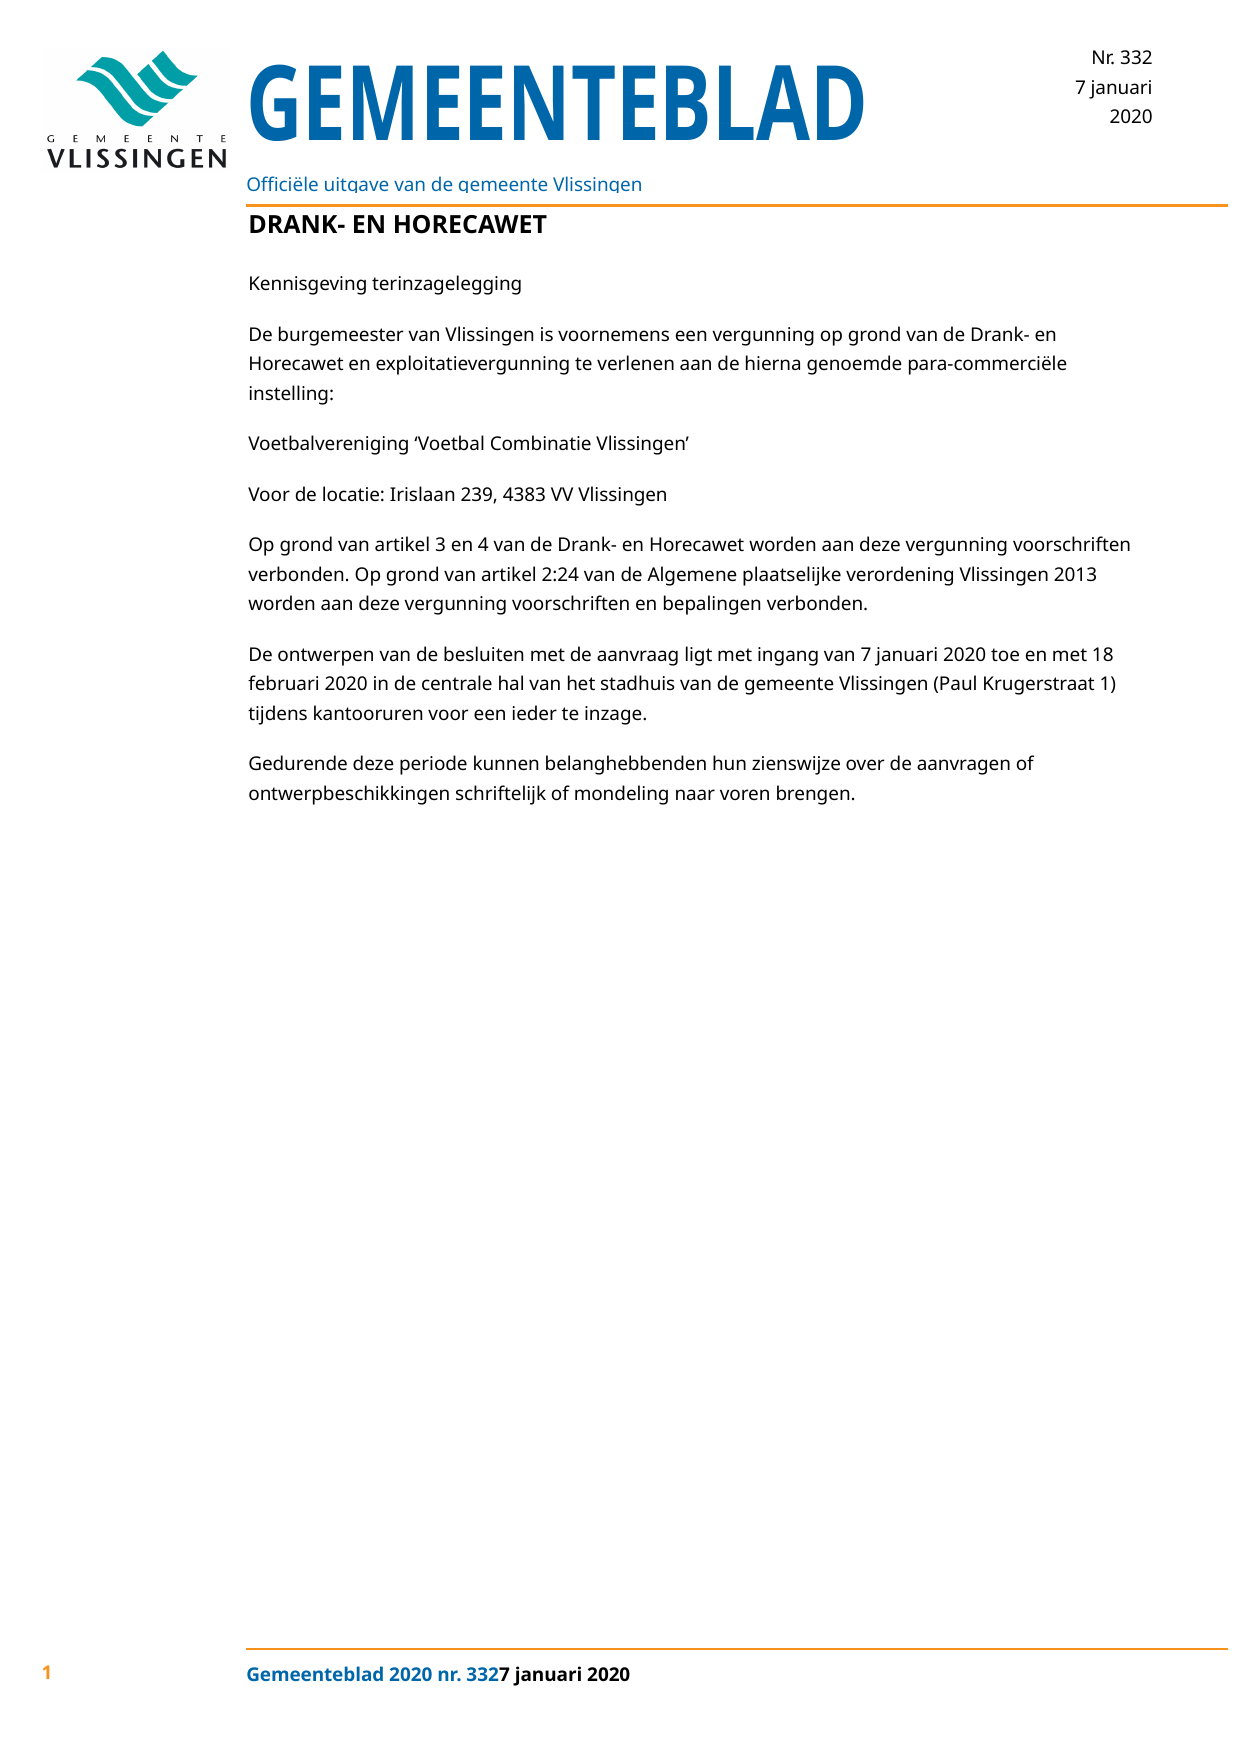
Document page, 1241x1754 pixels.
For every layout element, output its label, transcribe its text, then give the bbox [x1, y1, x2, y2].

text Gedurende deze periode kunnen belanghebbenden hun zienswijze over de aanvragen of ontwerpbeschikkingen schriftelijk of mondeling naar voren brengen. [248, 750, 1152, 806]
text De burgemeester van Vlissingen is voornemens een vergunning op grond van de Drank- en Horecawet en exploitatievergunning te verlenen aan de hierna genoemde para-commerciële instelling: [248, 321, 1152, 406]
text De ontwerpen van de besluiten met de aanvraag ligt met ingang van 7 januari 2020 toe en met 18 februari 2020 in de centrale hal van het stadhuis van de gemeente Vlissingen (Paul Krugerstraat 1) tijdens kantooruren voor een ieder te inzage. [248, 641, 1152, 726]
text Voetbalvereniging ‘Voetbal Combinatie Vlissingen’ [248, 430, 1152, 456]
text Voor de locatie: Irislaan 239, 4383 VV Vlissingen [248, 481, 1152, 506]
text DRANK- EN HORECAWET [248, 207, 1152, 241]
text Op grond van artikel 3 en 4 van de Drank- en Horecawet worden aan deze vergunning voorschriften verbonden. Op grond van artikel 2:24 van de Algemene plaatselijke verordening Vlissingen 2013 worden aan deze vergunning voorschriften en bepalingen verbonden. [248, 531, 1152, 616]
text Kennisgeving terinzagelegging [248, 270, 1152, 296]
picture [41, 47, 231, 172]
